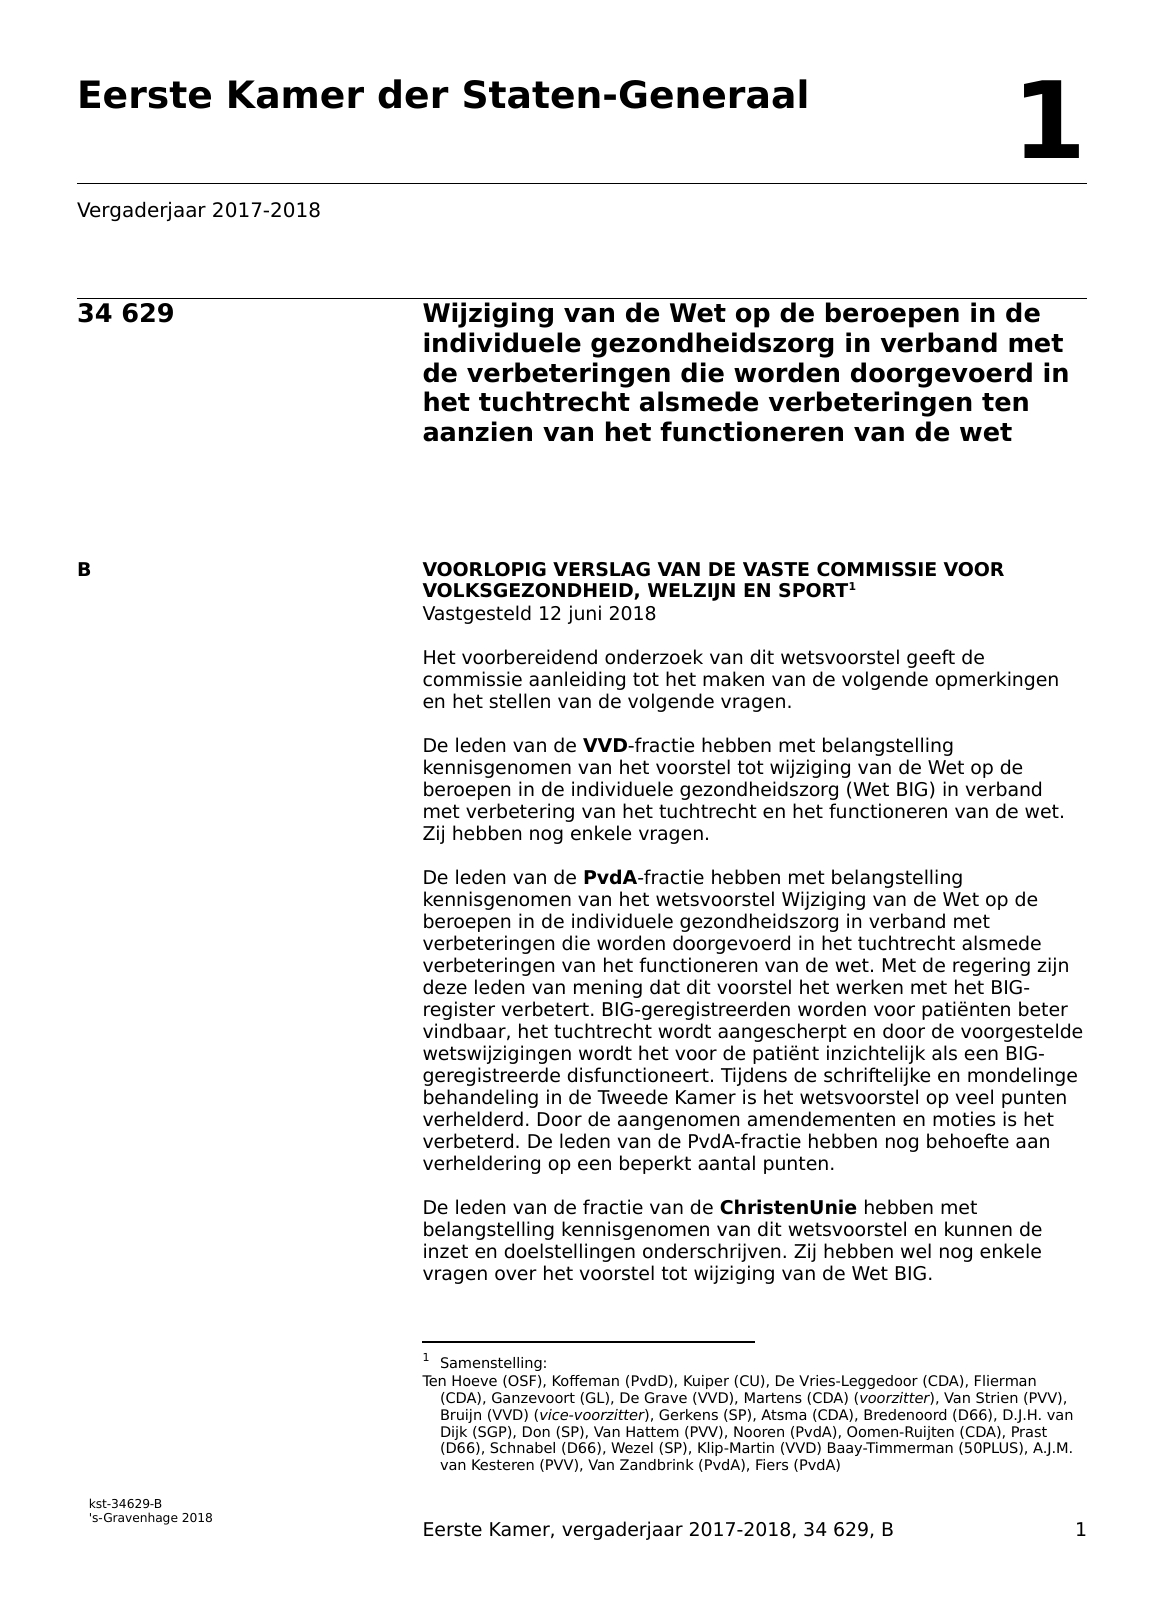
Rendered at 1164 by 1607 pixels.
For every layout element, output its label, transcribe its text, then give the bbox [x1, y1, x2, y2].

text De leden van de VVD-fractie hebben met belangstelling kennisgenomen van het voorstel tot wijziging van de Wet op de beroepen in de individuele gezondheidszorg (Wet BIG) in verband met verbetering van het tuchtrecht en het functioneren van de wet. Zij hebben nog enkele vragen. [422, 735, 1087, 844]
text Vastgesteld 12 juni 2018 [422, 602, 1087, 624]
table_header Eerste Kamer der Staten-Generaal [77, 59, 886, 183]
text Het voorbereidend onderzoek van dit wetsvoorstel geeft de commissie aanleiding tot het maken van de volgende opmerkingen en het stellen van de volgende vragen. [422, 647, 1087, 712]
text 's-Gravenhage 2018 [88, 1511, 323, 1525]
subtitle B VOORLOPIG VERSLAG VAN DE VASTE COMMISSIE VOOR VOLKSGEZONDHEID, WELZIJN EN SPORT [77, 558, 1087, 602]
text kst-34629-B [88, 1497, 323, 1511]
subtitle 34 629 Wijziging van de Wet op de beroepen in de individuele gezondheidszorg in verband met de verbeteringen die worden doorgevoerd in het tuchtrecht alsmede verbeteringen ten aanzien van het functioneren van de wet [77, 299, 1087, 447]
text Ten Hoeve (OSF), Koffeman (PvdD), Kuiper (CU), De Vries-Leggedoor (CDA), Flierman (CDA), Ganzevoort (GL), De Grave (VVD), Martens (CDA) (voorzitter), Van Strien (PVV), Bruijn (VVD) (vice-voorzitter), Gerkens (SP), Atsma (CDA), Bredenoord (D66), D.J.H. van Dijk (SGP), Don (SP), Van Hattem (PVV), Nooren (PvdA), Oomen-Ruijten (CDA), Prast (D66), Schnabel (D66), Wezel (SP), Klip-Martin (VVD) Baay-Timmerman (50PLUS), A.J.M. van Kesteren (PVV), Van Zandbrink (PvdA), Fiers (PvdA) [422, 1373, 1087, 1474]
text Samenstelling: [422, 1351, 1087, 1373]
text De leden van de PvdA-fractie hebben met belangstelling kennisgenomen van het wetsvoorstel Wijziging van de Wet op de beroepen in de individuele gezondheidszorg in verband met verbeteringen die worden doorgevoerd in het tuchtrecht alsmede verbeteringen van het functioneren van de wet. Met de regering zijn deze leden van mening dat dit voorstel het werken met het BIG-register verbetert. BIG-geregistreerden worden voor patiënten beter vindbaar, het tuchtrecht wordt aangescherpt en door de voorgestelde wetswijzigingen wordt het voor de patiënt inzichtelijk als een BIG-geregistreerde disfunctioneert. Tijdens de schriftelijke en mondelinge behandeling in de Tweede Kamer is het wetsvoorstel op veel punten verhelderd. Door de aangenomen amendementen en moties is het verbeterd. De leden van de PvdA-fractie hebben nog behoefte aan verheldering op een beperkt aantal punten. [422, 867, 1087, 1174]
table_cell Vergaderjaar 2017-2018 [77, 184, 1087, 298]
table_header 1 [886, 59, 1087, 183]
text De leden van de fractie van de ChristenUnie hebben met belangstelling kennisgenomen van dit wetsvoorstel en kunnen de inzet en doelstellingen onderschrijven. Zij hebben wel nog enkele vragen over het voorstel tot wijziging van de Wet BIG. [422, 1197, 1087, 1284]
